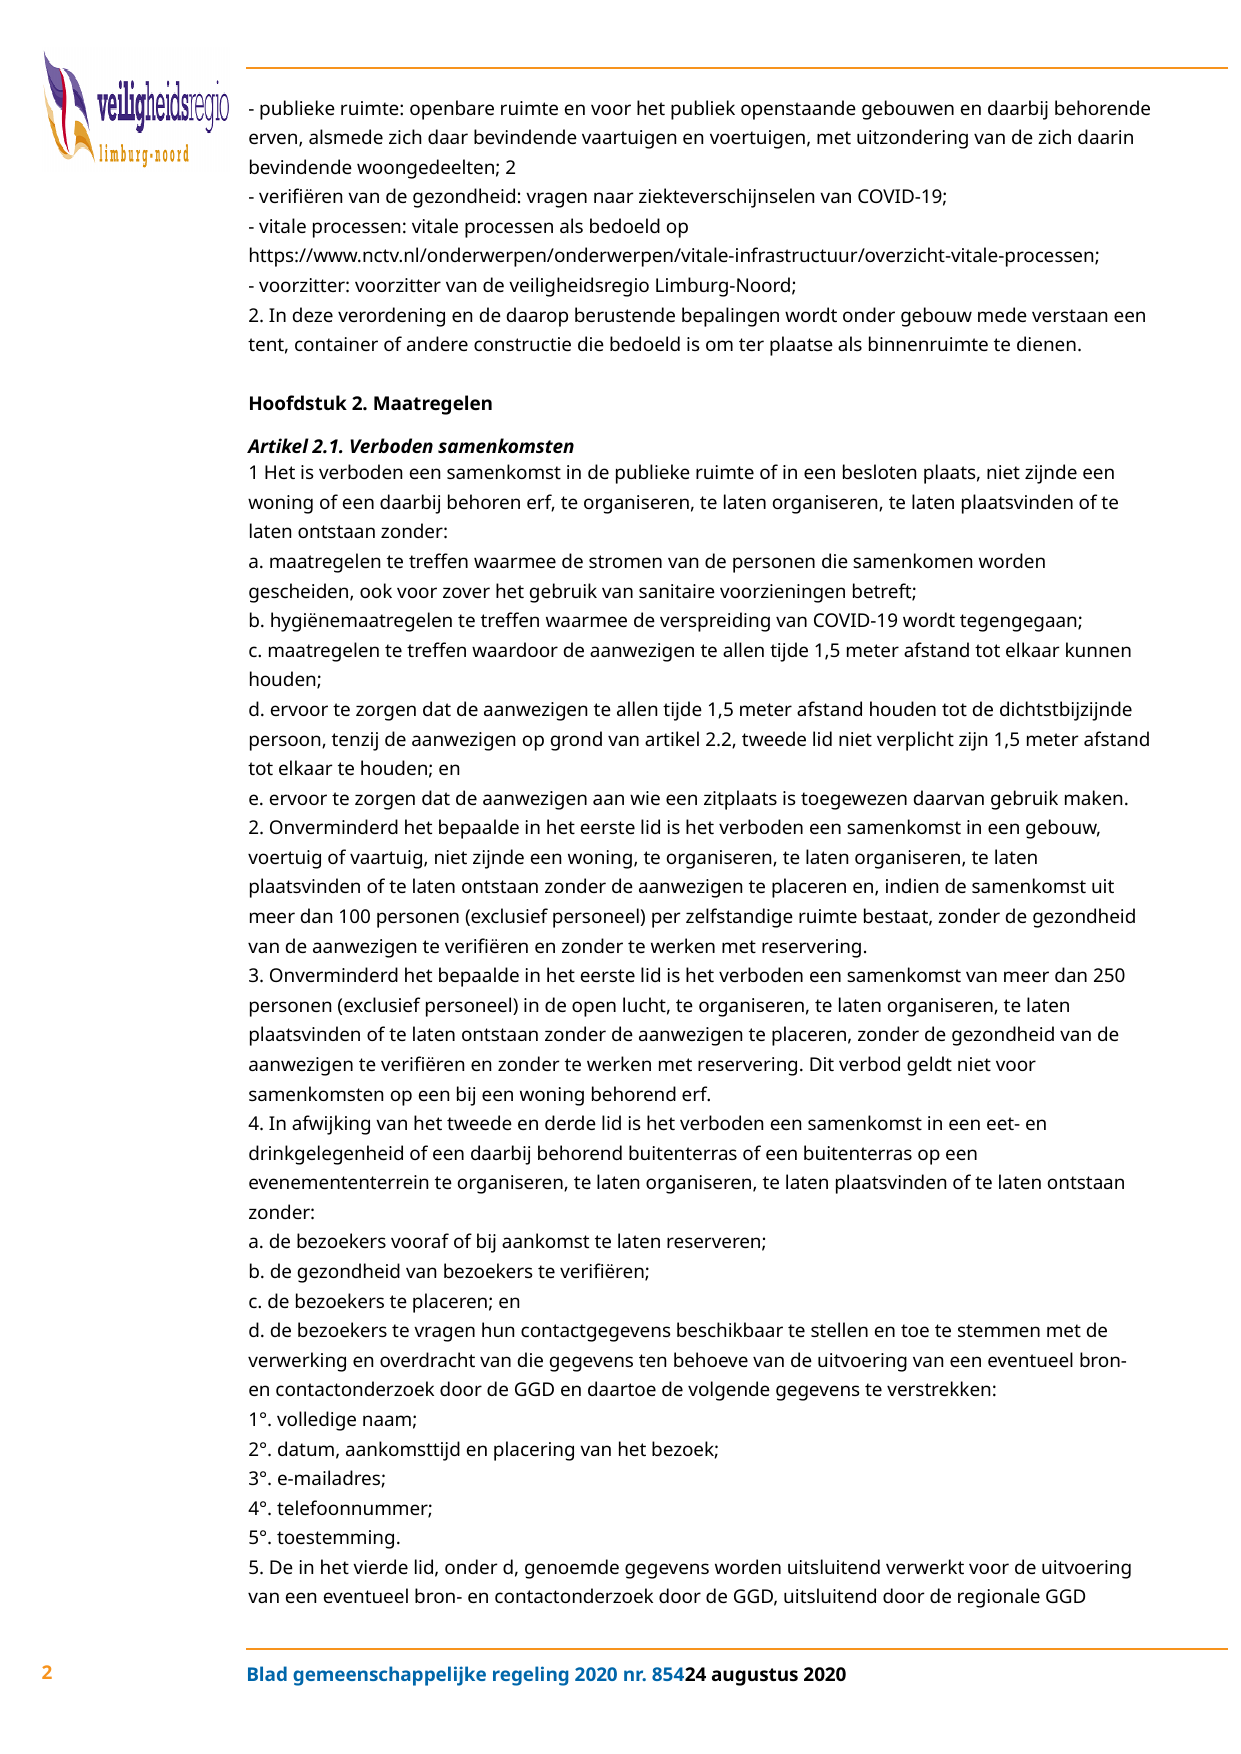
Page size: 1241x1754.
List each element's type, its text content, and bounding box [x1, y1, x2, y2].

text - voorzitter: voorzitter van de veiligheidsregio Limburg-Noord; [248, 272, 1152, 298]
text d. ervoor te zorgen dat de aanwezigen te allen tijde 1,5 meter afstand houden tot de dichtstbijzijnde persoon, tenzij de aanwezigen op grond van artikel 2.2, tweede lid niet verplicht zijn 1,5 meter afstand tot elkaar te houden; en [248, 696, 1152, 781]
text Artikel 2.1. Verboden samenkomsten [248, 434, 1152, 459]
text 2°. datum, aankomsttijd en placering van het bezoek; [248, 1436, 1152, 1461]
text c. de bezoekers te placeren; en [248, 1288, 1152, 1313]
text e. ervoor te zorgen dat de aanwezigen aan wie een zitplaats is toegewezen daarvan gebruik maken. [248, 785, 1152, 811]
text 3°. e-mailadres; [248, 1465, 1152, 1491]
text b. hygiënemaatregelen te treffen waarmee de verspreiding van COVID-19 wordt tegengegaan; [248, 607, 1152, 633]
text Hoofdstuk 2. Maatregelen [248, 391, 1152, 416]
text - vitale processen: vitale processen als bedoeld op https://www.nctv.nl/onderwerpen/onderwerpen/vitale-infrastructuur/overzicht-vitale-processen; [248, 213, 1152, 268]
picture [41, 47, 231, 172]
text 5. De in het vierde lid, onder d, genoemde gegevens worden uitsluitend verwerkt voor de uitvoering van een eventueel bron- en contactonderzoek door de GGD, uitsluitend door de regionale GGD [248, 1554, 1152, 1609]
text 5°. toestemming. [248, 1524, 1152, 1550]
text 4. In afwijking van het tweede en derde lid is het verboden een samenkomst in een eet- en drinkgelegenheid of een daarbij behorend buitenterras of een buitenterras op een evenemententerrein te organiseren, te laten organiseren, te laten plaatsvinden of te laten ontstaan zonder: [248, 1110, 1152, 1225]
text - publieke ruimte: openbare ruimte en voor het publiek openstaande gebouwen en daarbij behorende erven, alsmede zich daar bevindende vaartuigen en voertuigen, met uitzondering van de zich daarin bevindende woongedeelten; 2 [248, 95, 1152, 180]
text 2. In deze verordening en de daarop berustende bepalingen wordt onder gebouw mede verstaan een tent, container of andere constructie die bedoeld is om ter plaatse als binnenruimte te dienen. [248, 302, 1152, 357]
text c. maatregelen te treffen waardoor de aanwezigen te allen tijde 1,5 meter afstand tot elkaar kunnen houden; [248, 637, 1152, 692]
text d. de bezoekers te vragen hun contactgegevens beschikbaar te stellen en toe te stemmen met de verwerking en overdracht van die gegevens ten behoeve van de uitvoering van een eventueel bron- en contactonderzoek door de GGD en daartoe de volgende gegevens te verstrekken: [248, 1317, 1152, 1402]
text a. de bezoekers vooraf of bij aankomst te laten reserveren; [248, 1229, 1152, 1254]
text 1 Het is verboden een samenkomst in de publieke ruimte of in een besloten plaats, niet zijnde een woning of een daarbij behoren erf, te organiseren, te laten organiseren, te laten plaatsvinden of te laten ontstaan zonder: [248, 459, 1152, 544]
text 1°. volledige naam; [248, 1406, 1152, 1432]
text 3. Onverminderd het bepaalde in het eerste lid is het verboden een samenkomst van meer dan 250 personen (exclusief personeel) in de open lucht, te organiseren, te laten organiseren, te laten plaatsvinden of te laten ontstaan zonder de aanwezigen te placeren, zonder de gezondheid van de aanwezigen te verifiëren en zonder te werken met reservering. Dit verbod geldt niet voor samenkomsten op een bij een woning behorend erf. [248, 962, 1152, 1106]
text 4°. telefoonnummer; [248, 1495, 1152, 1521]
text 2. Onverminderd het bepaalde in het eerste lid is het verboden een samenkomst in een gebouw, voertuig of vaartuig, niet zijnde een woning, te organiseren, te laten organiseren, te laten plaatsvinden of te laten ontstaan zonder de aanwezigen te placeren en, indien de samenkomst uit meer dan 100 personen (exclusief personeel) per zelfstandige ruimte bestaat, zonder de gezondheid van de aanwezigen te verifiëren en zonder te werken met reservering. [248, 814, 1152, 958]
text a. maatregelen te treffen waarmee de stromen van de personen die samenkomen worden gescheiden, ook voor zover het gebruik van sanitaire voorzieningen betreft; [248, 548, 1152, 603]
text b. de gezondheid van bezoekers te verifiëren; [248, 1258, 1152, 1284]
text - verifiëren van de gezondheid: vragen naar ziekteverschijnselen van COVID-19; [248, 183, 1152, 209]
